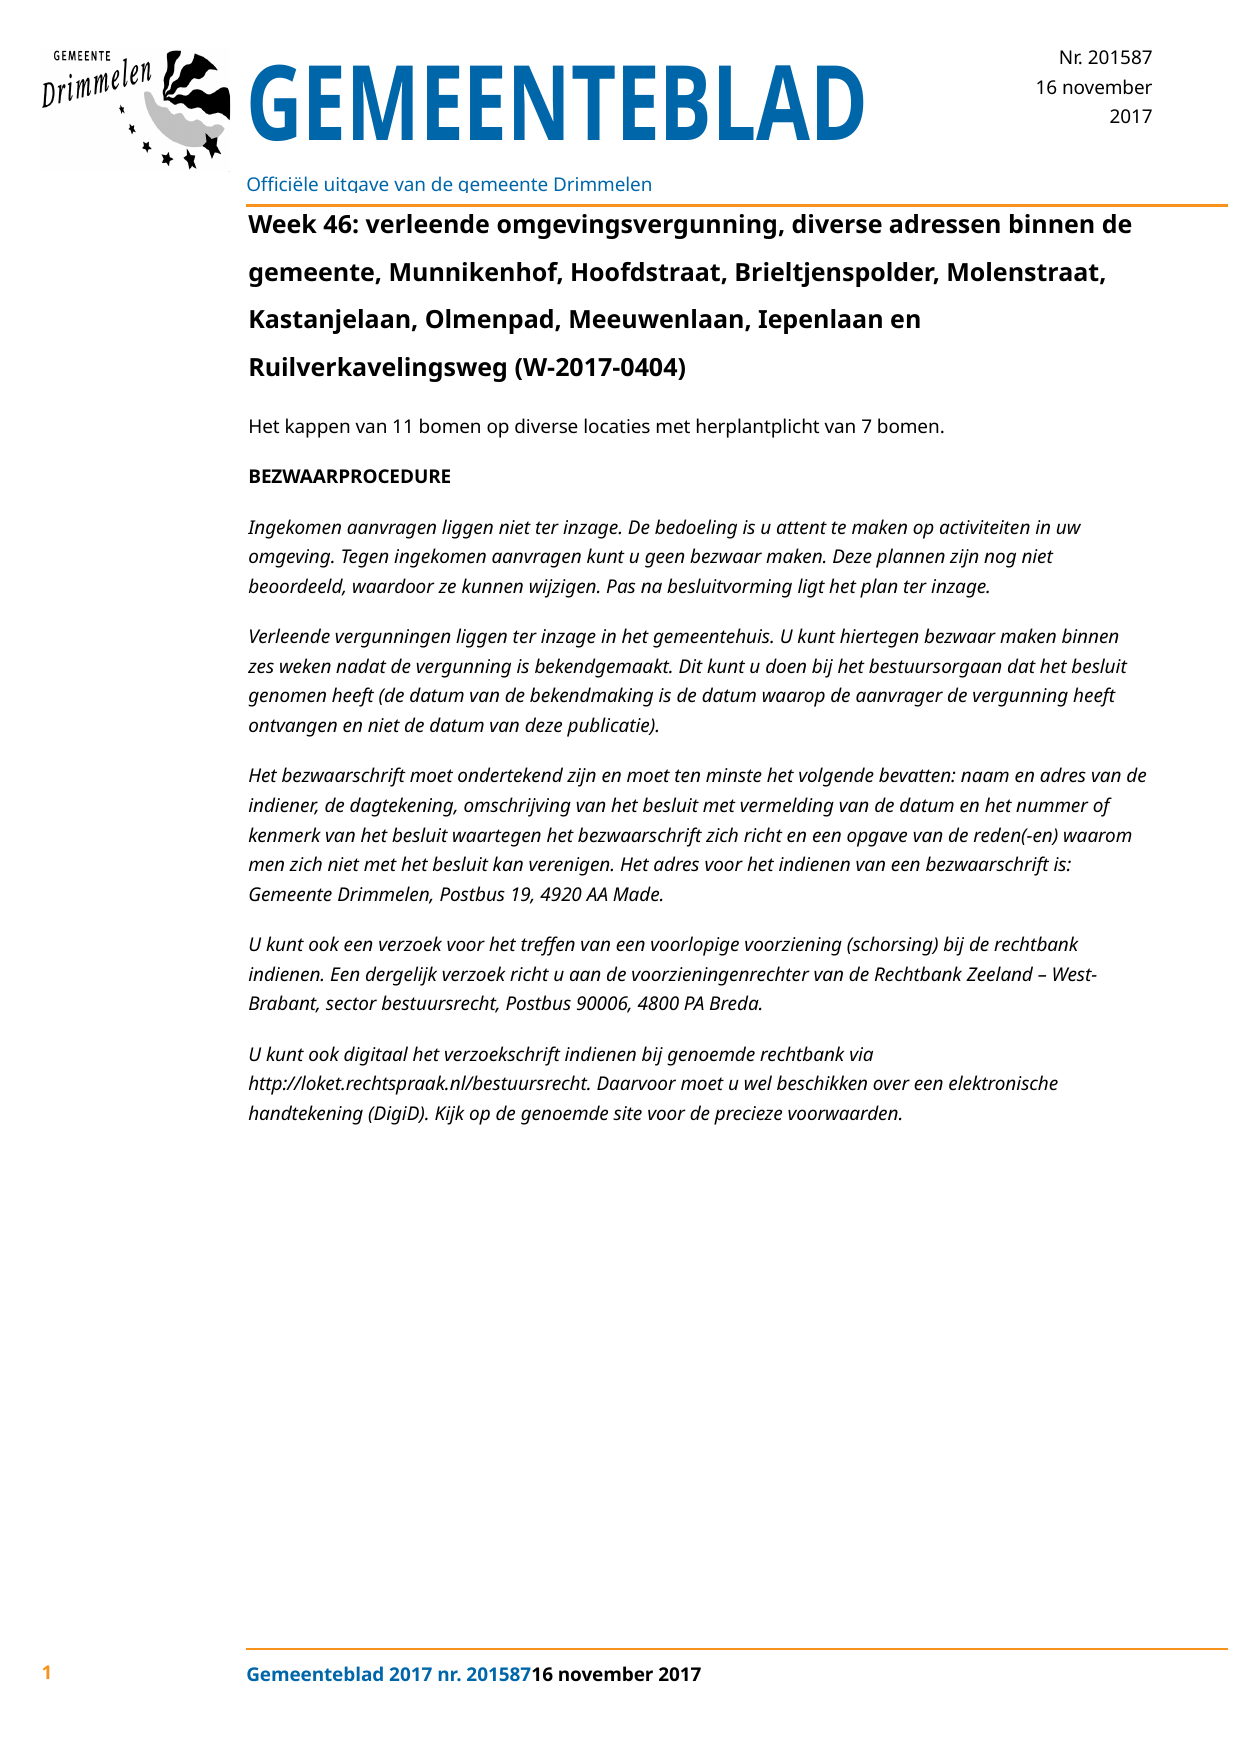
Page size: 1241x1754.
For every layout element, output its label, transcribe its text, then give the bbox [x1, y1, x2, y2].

text Het bezwaarschrift moet ondertekend zijn en moet ten minste het volgende bevatten: naam en adres van de indiener, de dagtekening, omschrijving van het besluit met vermelding van de datum en het nummer of kenmerk van het besluit waartegen het bezwaarschrift zich richt en een opgave van de reden(-en) waarom men zich niet met het besluit kan verenigen. Het adres voor het indienen van een bezwaarschrift is: Gemeente Drimmelen, Postbus 19, 4920 AA Made. [248, 763, 1152, 907]
text Week 46: verleende omgevingsvergunning, diverse adressen binnen de gemeente, Munnikenhof, Hoofdstraat, Brieltjenspolder, Molenstraat, Kastanjelaan, Olmenpad, Meeuwenlaan, Iepenlaan en Ruilverkavelingsweg (W-2017-0404) [248, 207, 1152, 384]
picture [41, 47, 231, 172]
text U kunt ook een verzoek voor het treffen van een voorlopige voorziening (schorsing) bij de rechtbank indienen. Een dergelijk verzoek richt u aan de voorzieningenrechter van de Rechtbank Zeeland – West-Brabant, sector bestuursrecht, Postbus 90006, 4800 PA Breda. [248, 931, 1152, 1016]
text Verleende vergunningen liggen ter inzage in het gemeentehuis. U kunt hiertegen bezwaar maken binnen zes weken nadat de vergunning is bekendgemaakt. Dit kunt u doen bij het bestuursorgaan dat het besluit genomen heeft (de datum van de bekendmaking is de datum waarop de aanvrager de vergunning heeft ontvangen en niet de datum van deze publicatie). [248, 623, 1152, 738]
text Het kappen van 11 bomen op diverse locaties met herplantplicht van 7 bomen. [248, 413, 1152, 439]
text Ingekomen aanvragen liggen niet ter inzage. De bedoeling is u attent te maken op activiteiten in uw omgeving. Tegen ingekomen aanvragen kunt u geen bezwaar maken. Deze plannen zijn nog niet beoordeeld, waardoor ze kunnen wijzigen. Pas na besluitvorming ligt het plan ter inzage. [248, 514, 1152, 599]
text BEZWAARPROCEDURE [248, 463, 1152, 489]
text U kunt ook digitaal het verzoekschrift indienen bij genoemde rechtbank via http://loket.rechtspraak.nl/bestuursrecht. Daarvoor moet u wel beschikken over een elektronische handtekening (DigiD). Kijk op de genoemde site voor de precieze voorwaarden. [248, 1041, 1152, 1126]
